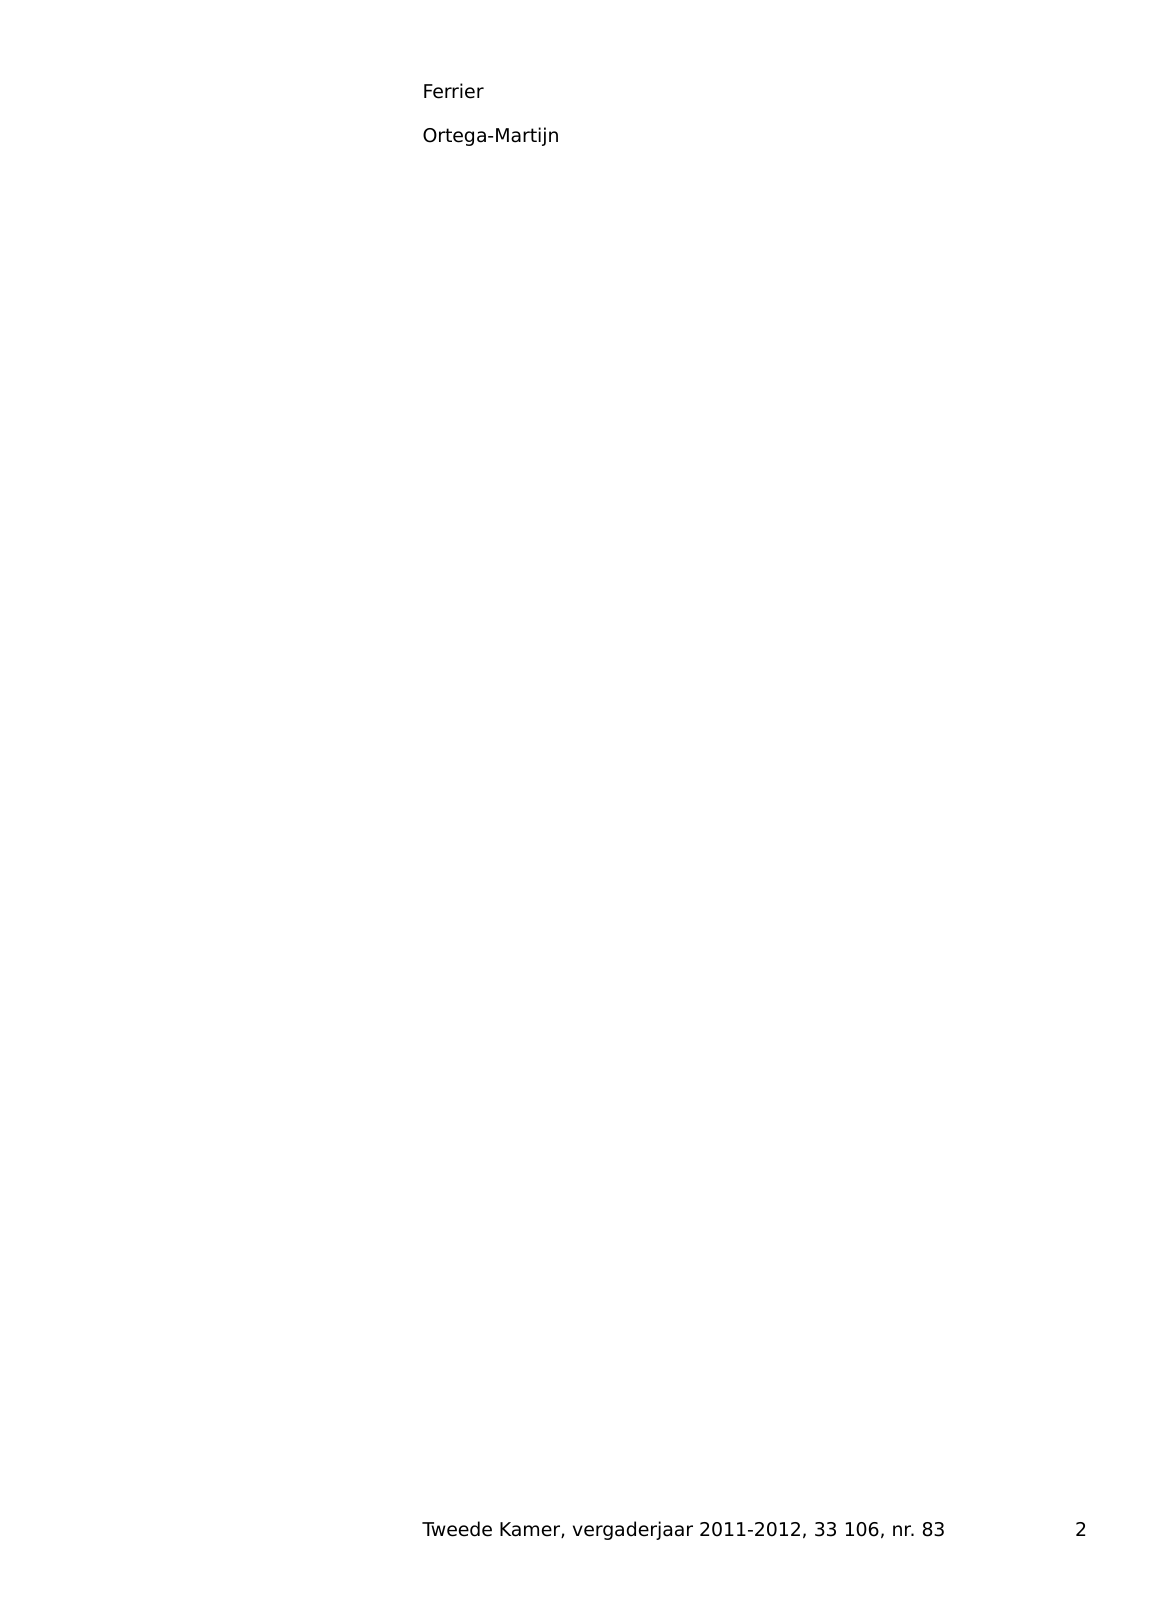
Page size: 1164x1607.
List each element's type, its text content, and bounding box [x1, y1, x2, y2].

text Ferrier Ortega-Martijn [422, 59, 1087, 147]
